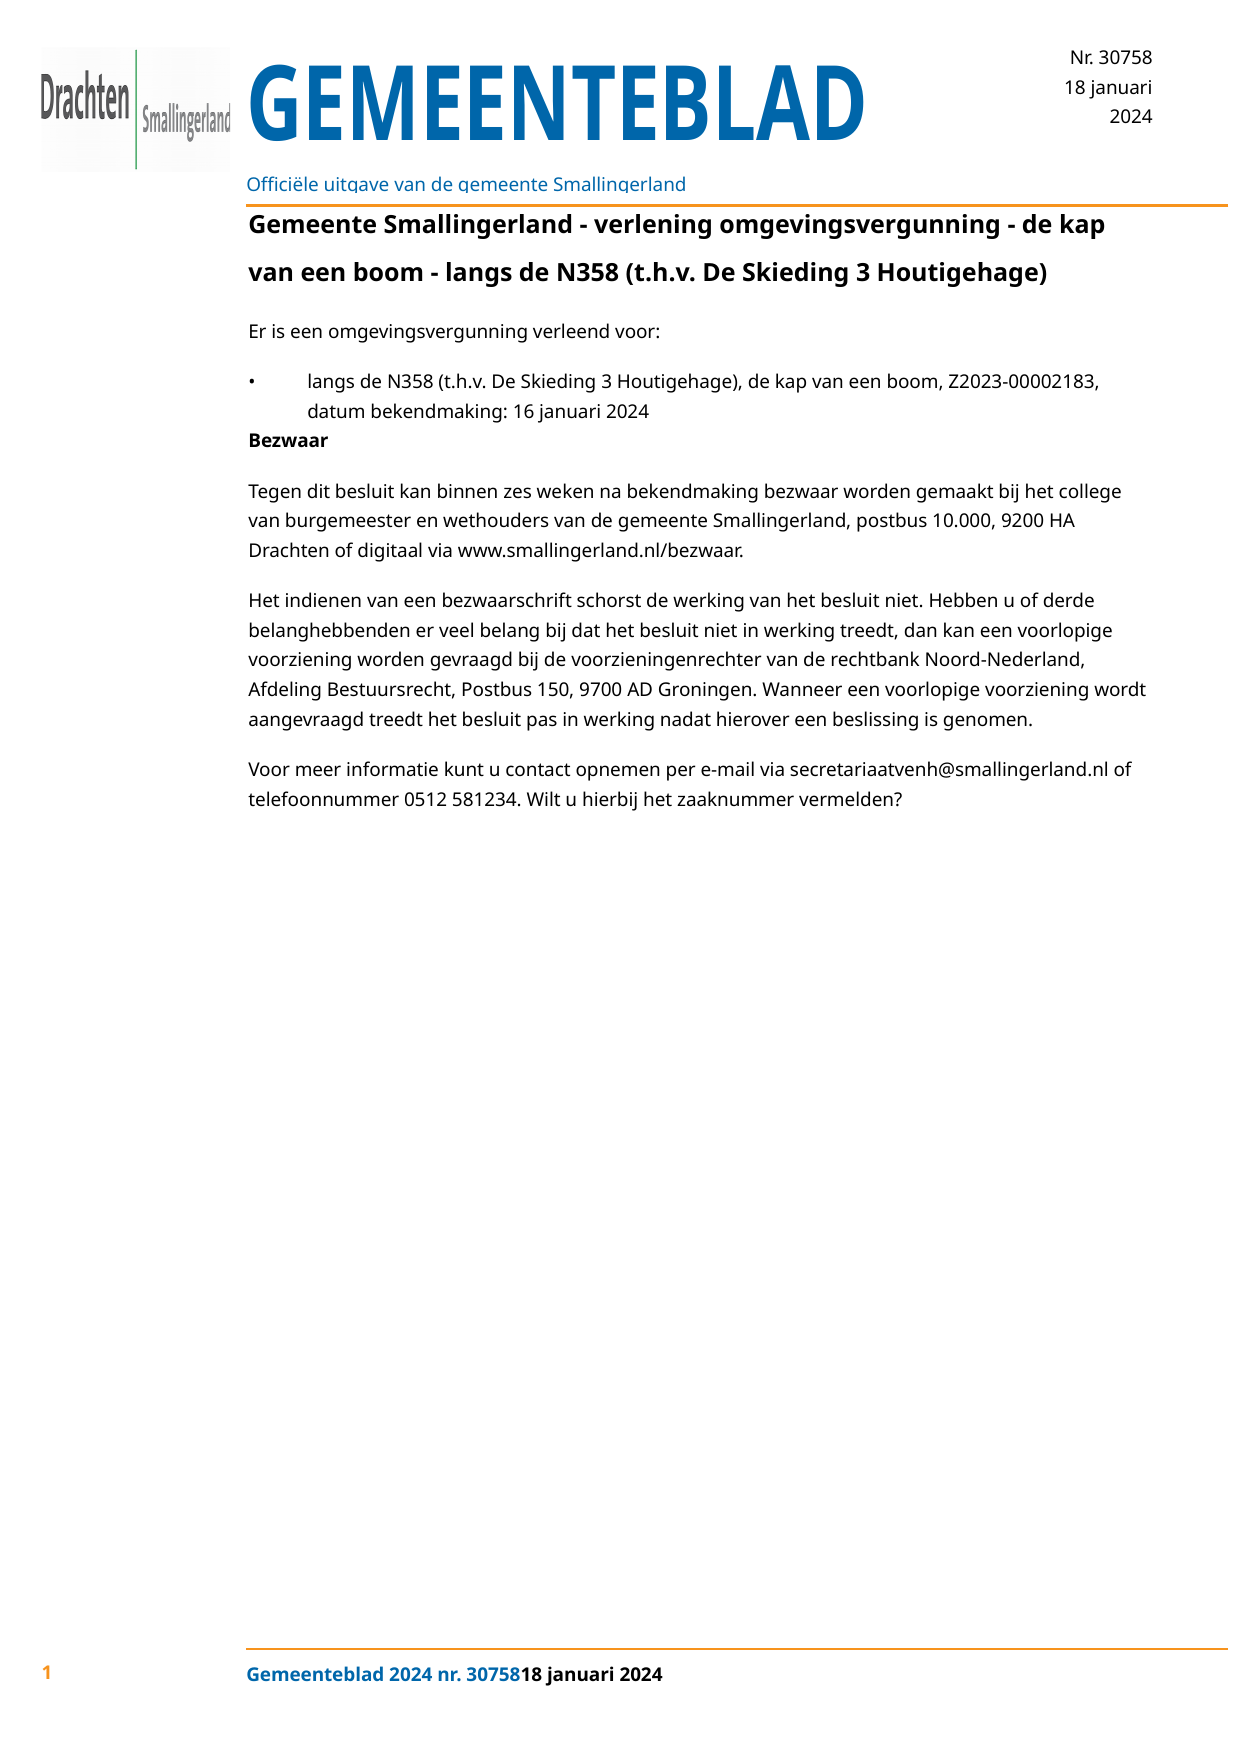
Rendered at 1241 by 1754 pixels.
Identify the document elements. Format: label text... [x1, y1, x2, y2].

list langs de N358 (t.h.v. De Skieding 3 Houtigehage), de kap van een boom, Z2023-00002183, datum bekendmaking: 16 januari 2024 [248, 368, 1152, 424]
text Voor meer informatie kunt u contact opnemen per e-mail via secretariaatvenh@smallingerland.nl of telefoonnummer 0512 581234. Wilt u hierbij het zaaknummer vermelden? [248, 756, 1152, 812]
text Tegen dit besluit kan binnen zes weken na bekendmaking bezwaar worden gemaakt bij het college van burgemeester en wethouders van de gemeente Smallingerland, postbus 10.000, 9200 HA Drachten of digitaal via www.smallingerland.nl/bezwaar. [248, 478, 1152, 563]
text Het indienen van een bezwaarschrift schorst de werking van het besluit niet. Hebben u of derde belanghebbenden er veel belang bij dat het besluit niet in werking treedt, dan kan een voorlopige voorziening worden gevraagd bij de voorzieningenrechter van de rechtbank Noord-Nederland, Afdeling Bestuursrecht, Postbus 150, 9700 AD Groningen. Wanneer een voorlopige voorziening wordt aangevraagd treedt het besluit pas in werking nadat hierover een beslissing is genomen. [248, 587, 1152, 732]
text Er is een omgevingsvergunning verleend voor: [248, 318, 1152, 344]
text Bezwaar [248, 427, 1152, 453]
text Gemeente Smallingerland - verlening omgevingsvergunning - de kap van een boom - langs de N358 (t.h.v. De Skieding 3 Houtigehage) [248, 207, 1152, 288]
picture [41, 47, 231, 172]
